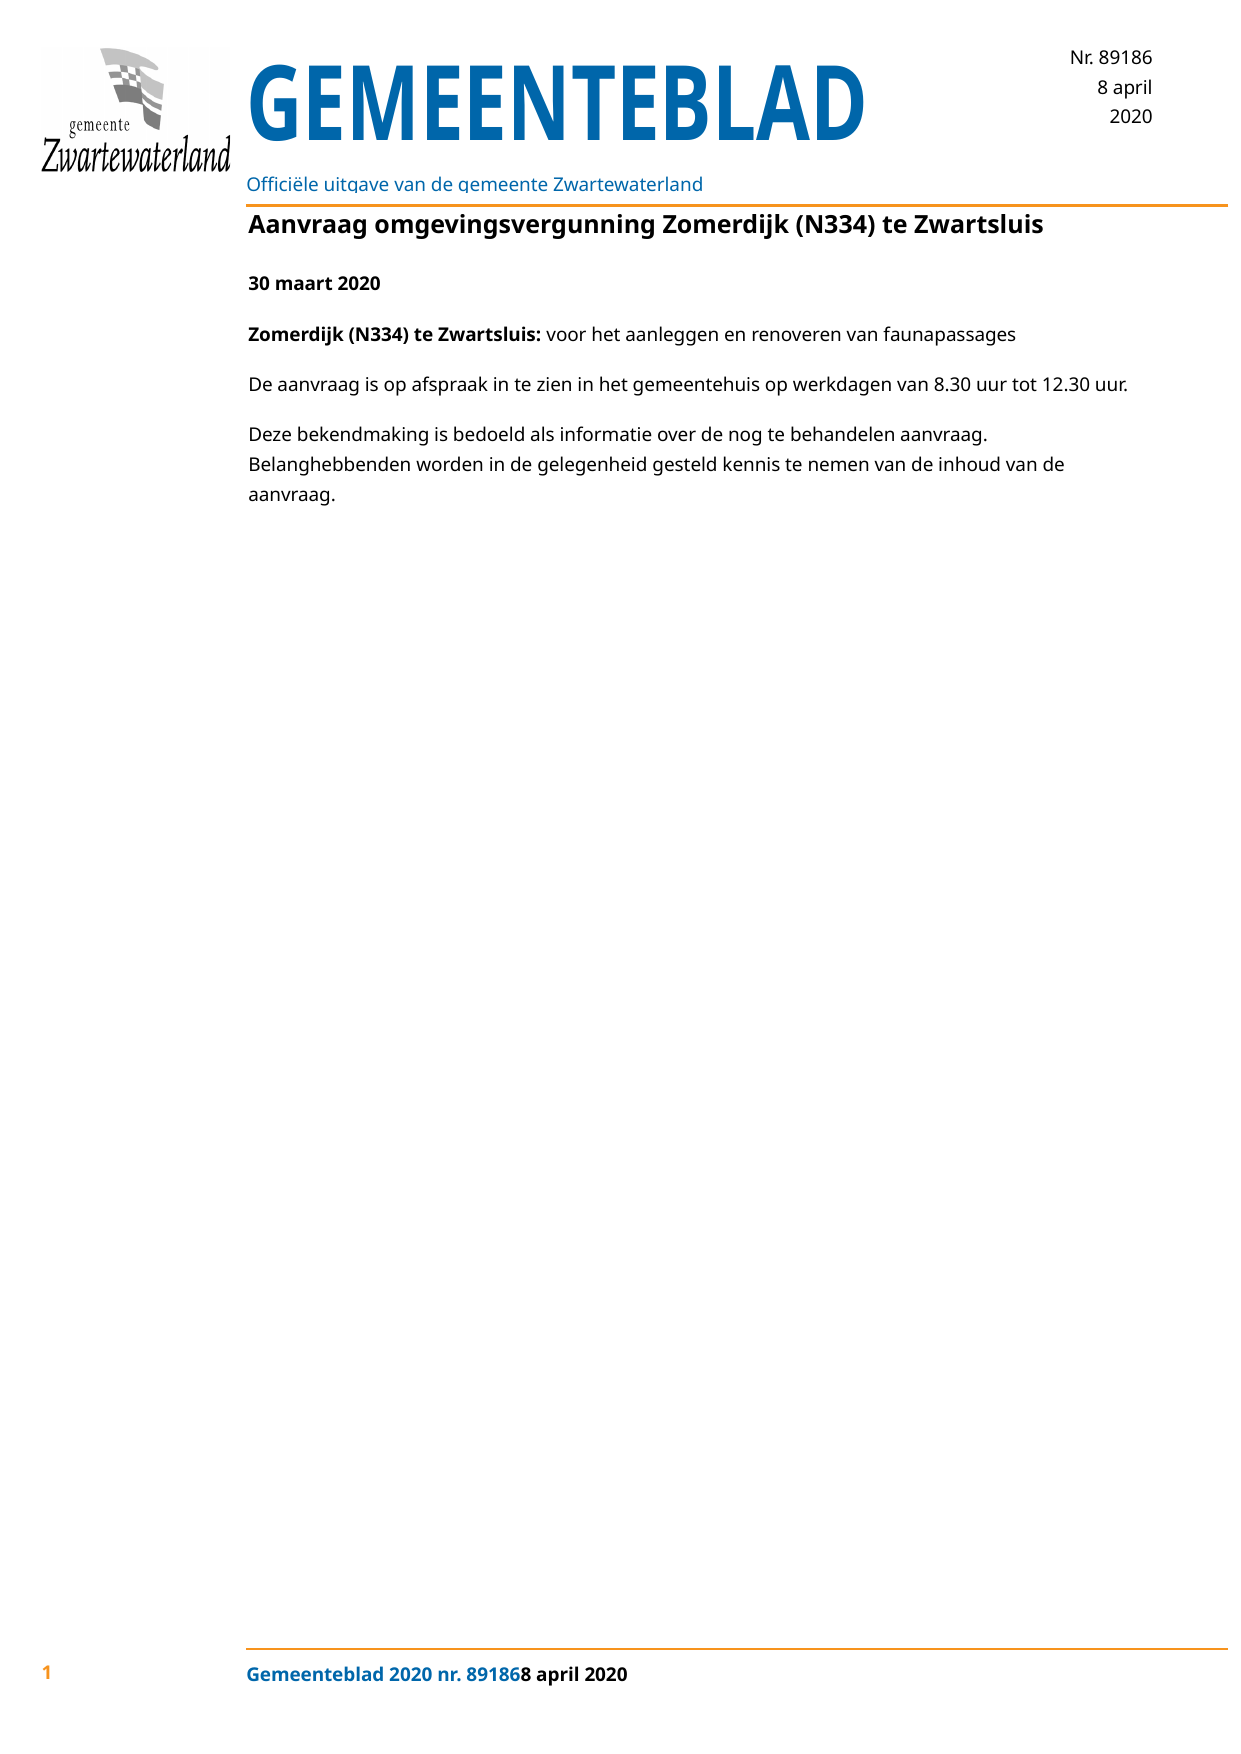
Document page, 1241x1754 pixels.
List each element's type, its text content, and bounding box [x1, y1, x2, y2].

text De aanvraag is op afspraak in te zien in het gemeentehuis op werkdagen van 8.30 uur tot 12.30 uur. [248, 371, 1152, 397]
text Aanvraag omgevingsvergunning Zomerdijk (N334) te Zwartsluis [248, 207, 1152, 241]
picture [41, 47, 231, 172]
text 30 maart 2020 [248, 270, 1152, 296]
text Zomerdijk (N334) te Zwartsluis: voor het aanleggen en renoveren van faunapassages [248, 321, 1152, 346]
text Deze bekendmaking is bedoeld als informatie over de nog te behandelen aanvraag. Belanghebbenden worden in de gelegenheid gesteld kennis te nemen van de inhoud van de aanvraag. [248, 422, 1152, 506]
